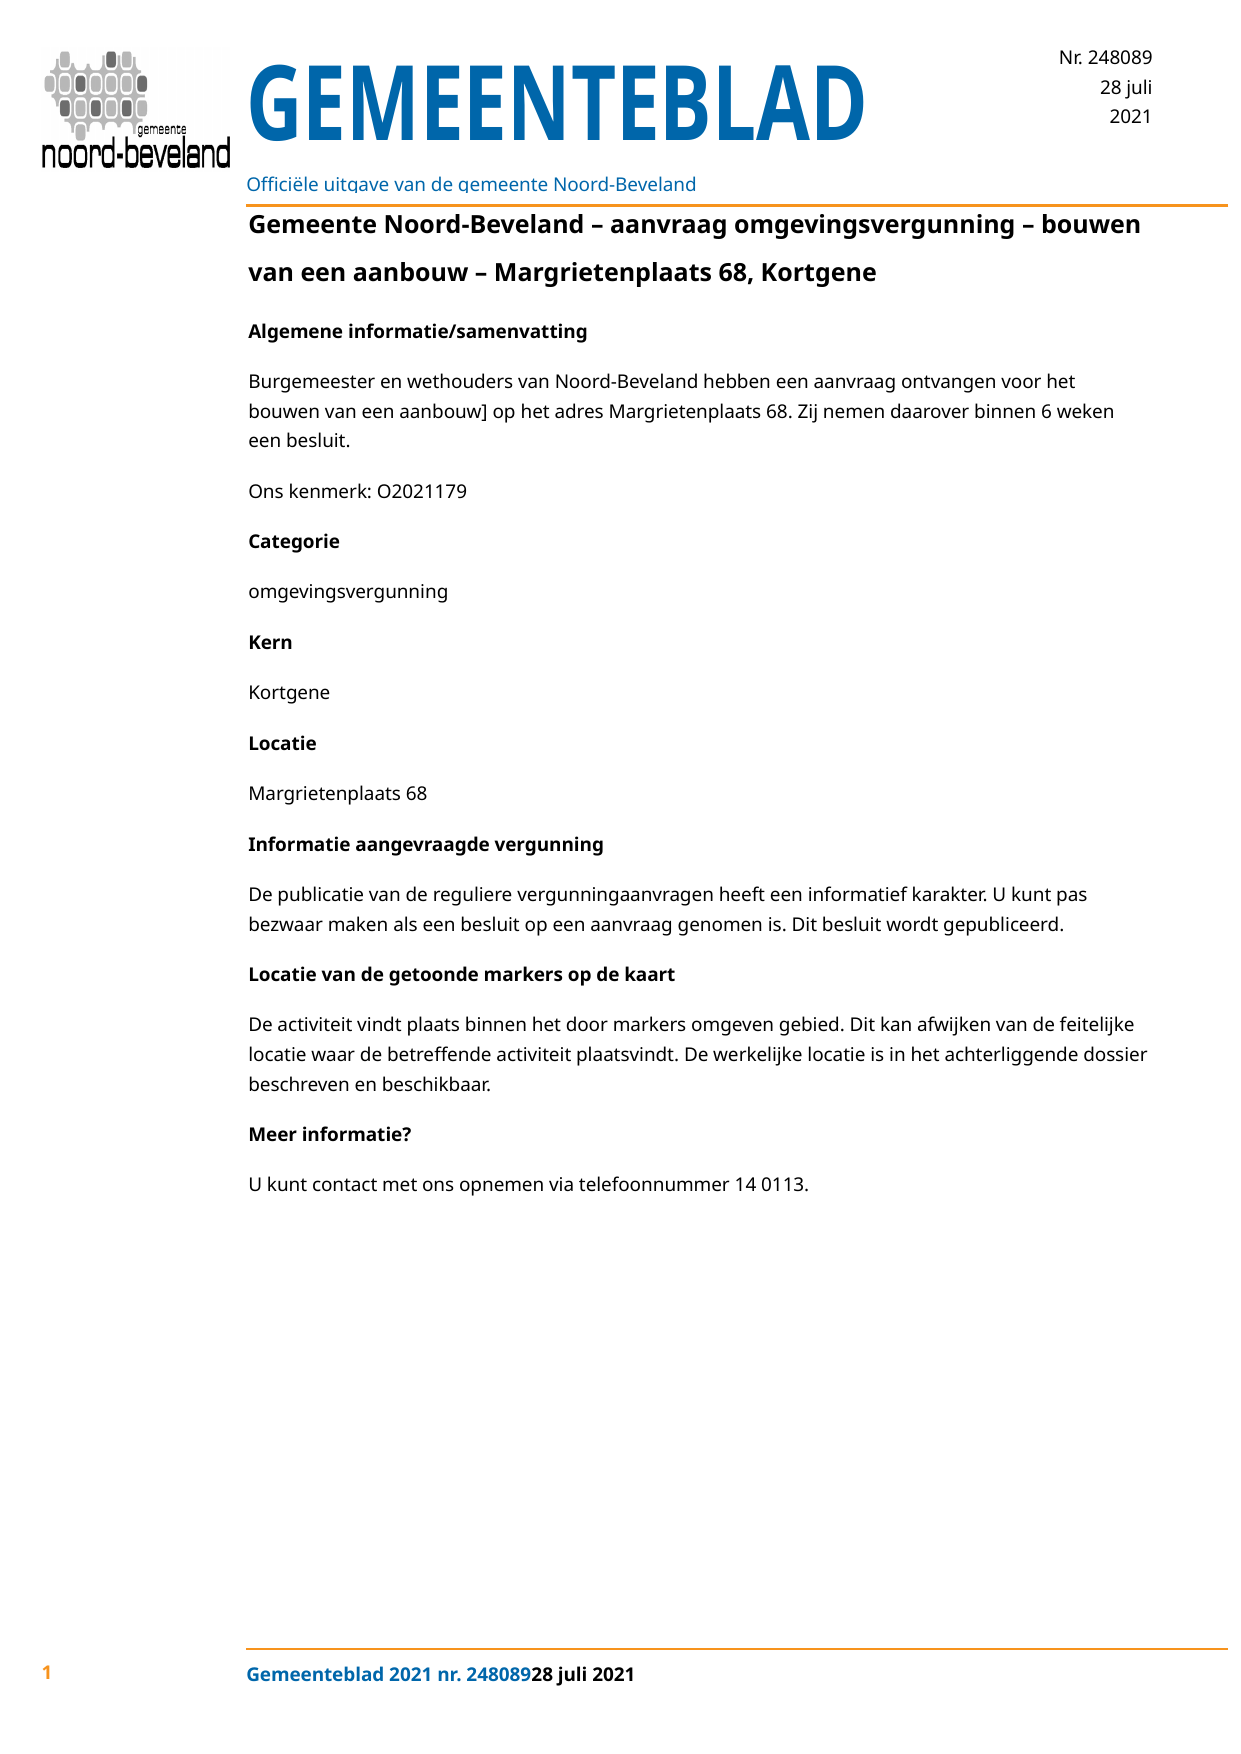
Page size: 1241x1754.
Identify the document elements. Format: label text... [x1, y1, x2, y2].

text omgevingsvergunning [248, 579, 1152, 604]
text Kern [248, 629, 1152, 655]
text Burgemeester en wethouders van Noord-Beveland hebben een aanvraag ontvangen voor het bouwen van een aanbouw] op het adres Margrietenplaats 68. Zij nemen daarover binnen 6 weken een besluit. [248, 368, 1152, 453]
text Informatie aangevraagde vergunning [248, 831, 1152, 857]
text Kortgene [248, 679, 1152, 705]
picture [41, 47, 231, 172]
text Meer informatie? [248, 1121, 1152, 1147]
text U kunt contact met ons opnemen via telefoonnummer 14 0113. [248, 1172, 1152, 1197]
text Algemene informatie/samenvatting [248, 318, 1152, 344]
text Margrietenplaats 68 [248, 780, 1152, 806]
text Gemeente Noord-Beveland – aanvraag omgevingsvergunning – bouwen van een aanbouw – Margrietenplaats 68, Kortgene [248, 207, 1152, 288]
text Categorie [248, 528, 1152, 554]
text De activiteit vindt plaats binnen het door markers omgeven gebied. Dit kan afwijken van de feitelijke locatie waar de betreffende activiteit plaatsvindt. De werkelijke locatie is in het achterliggende dossier beschreven en beschikbaar. [248, 1012, 1152, 1097]
text Locatie van de getoonde markers op de kaart [248, 961, 1152, 987]
text Ons kenmerk: O2021179 [248, 478, 1152, 504]
text Locatie [248, 730, 1152, 756]
text De publicatie van de reguliere vergunningaanvragen heeft een informatief karakter. U kunt pas bezwaar maken als een besluit op een aanvraag genomen is. Dit besluit wordt gepubliceerd. [248, 881, 1152, 937]
